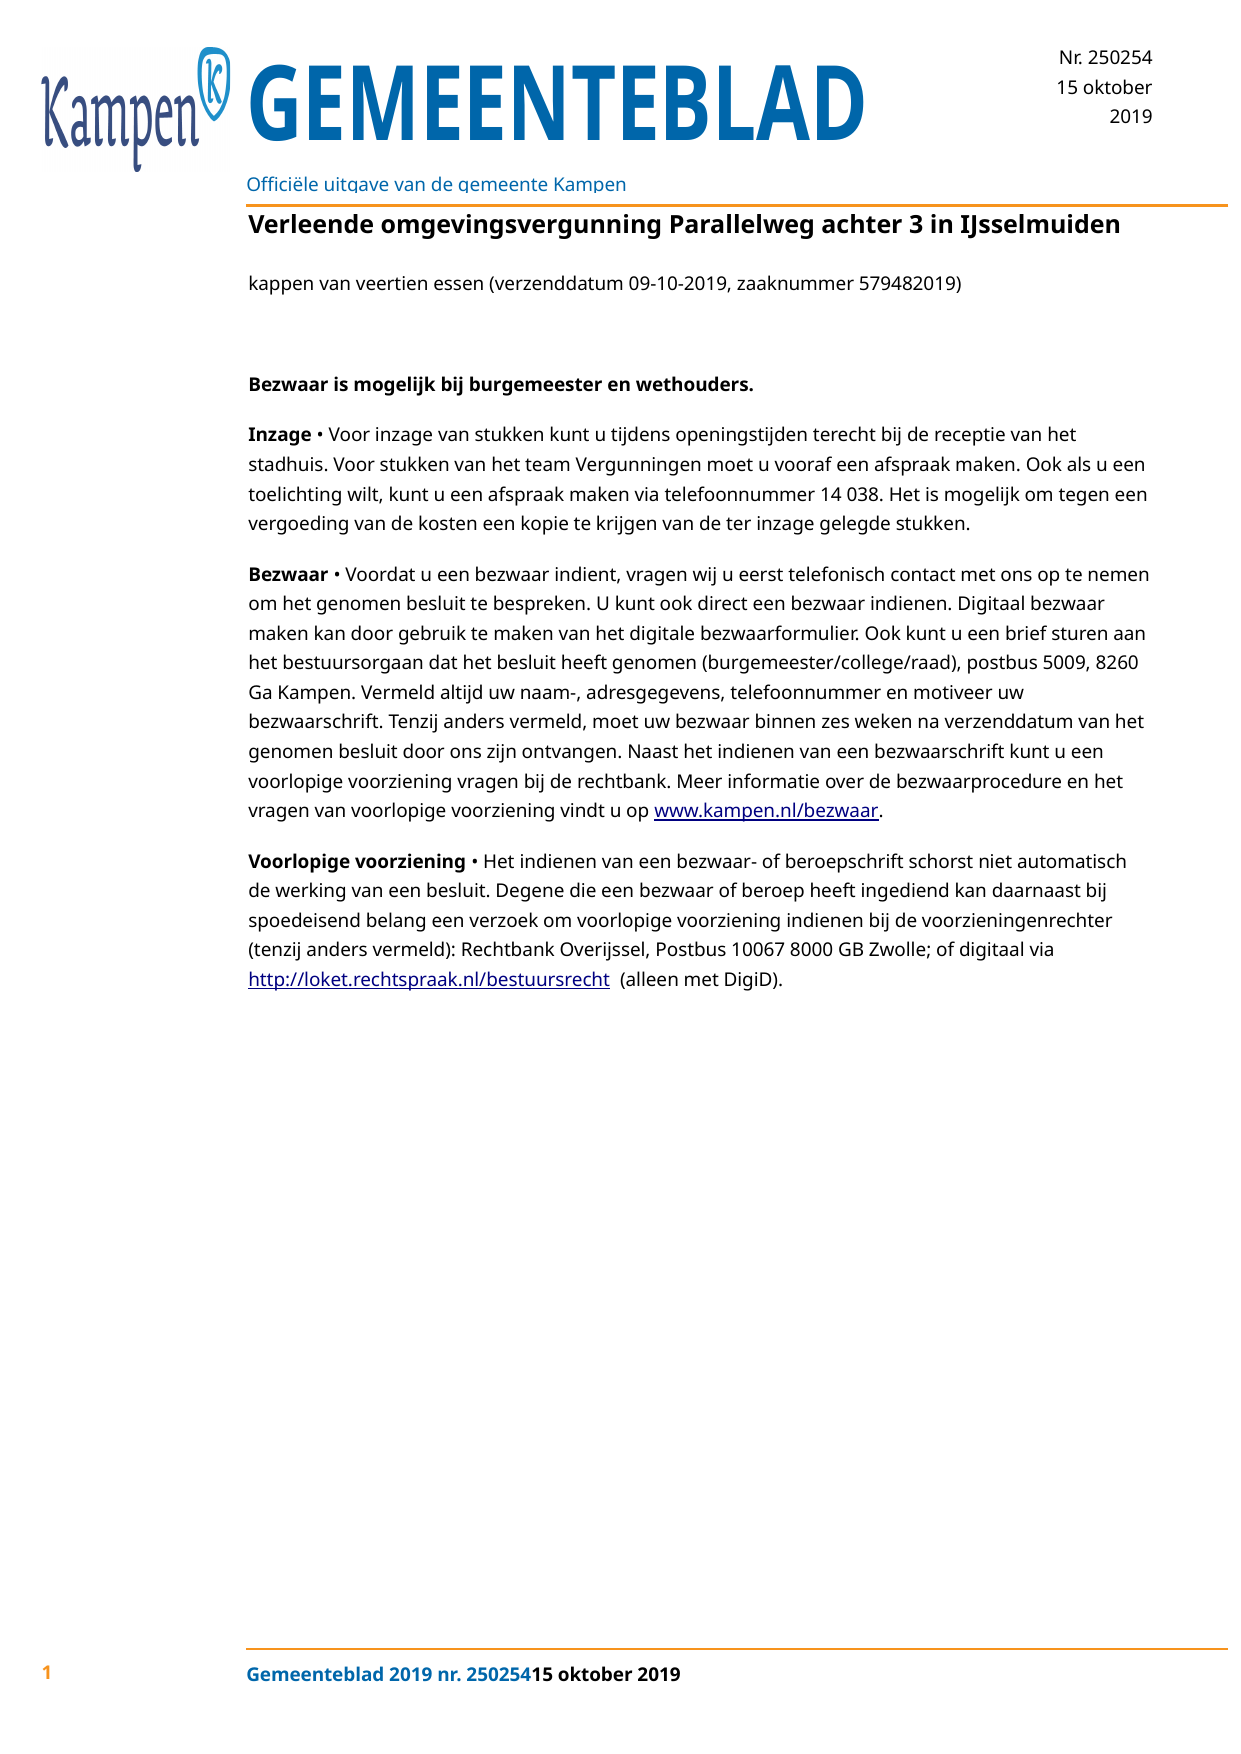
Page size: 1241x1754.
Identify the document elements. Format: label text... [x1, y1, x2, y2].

text Voorlopige voorziening • Het indienen van een bezwaar- of beroepschrift schorst niet automatisch de werking van een besluit. Degene die een bezwaar of beroep heeft ingediend kan daarnaast bij spoedeisend belang een verzoek om voorlopige voorziening indienen bij de voorzieningenrechter (tenzij anders vermeld): Rechtbank Overijssel, Postbus 10067 8000 GB Zwolle; of digitaal via http://loket.rechtspraak.nl/bestuursrecht (alleen met DigiD). [248, 848, 1152, 992]
picture [41, 47, 231, 172]
text Verleende omgevingsvergunning Parallelweg achter 3 in IJsselmuiden [248, 207, 1152, 241]
text Bezwaar is mogelijk bij burgemeester en wethouders. [248, 371, 1152, 397]
text Bezwaar • Voordat u een bezwaar indient, vragen wij u eerst telefonisch contact met ons op te nemen om het genomen besluit te bespreken. U kunt ook direct een bezwaar indienen. Digitaal bezwaar maken kan door gebruik te maken van het digitale bezwaarformulier. Ook kunt u een brief sturen aan het bestuursorgaan dat het besluit heeft genomen (burgemeester/college/raad), postbus 5009, 8260 Ga Kampen. Vermeld altijd uw naam-, adresgegevens, telefoonnummer en motiveer uw bezwaarschrift. Tenzij anders vermeld, moet uw bezwaar binnen zes weken na verzenddatum van het genomen besluit door ons zijn ontvangen. Naast het indienen van een bezwaarschrift kunt u een voorlopige voorziening vragen bij de rechtbank. Meer informatie over de bezwaarprocedure en het vragen van voorlopige voorziening vindt u op www.kampen.nl/bezwaar. [248, 561, 1152, 823]
text Inzage • Voor inzage van stukken kunt u tijdens openingstijden terecht bij de receptie van het stadhuis. Voor stukken van het team Vergunningen moet u vooraf een afspraak maken. Ook als u een toelichting wilt, kunt u een afspraak maken via telefoonnummer 14 038. Het is mogelijk om tegen een vergoeding van de kosten een kopie te krijgen van de ter inzage gelegde stukken. [248, 422, 1152, 536]
text kappen van veertien essen (verzenddatum 09-10-2019, zaaknummer 579482019) [248, 270, 1152, 296]
